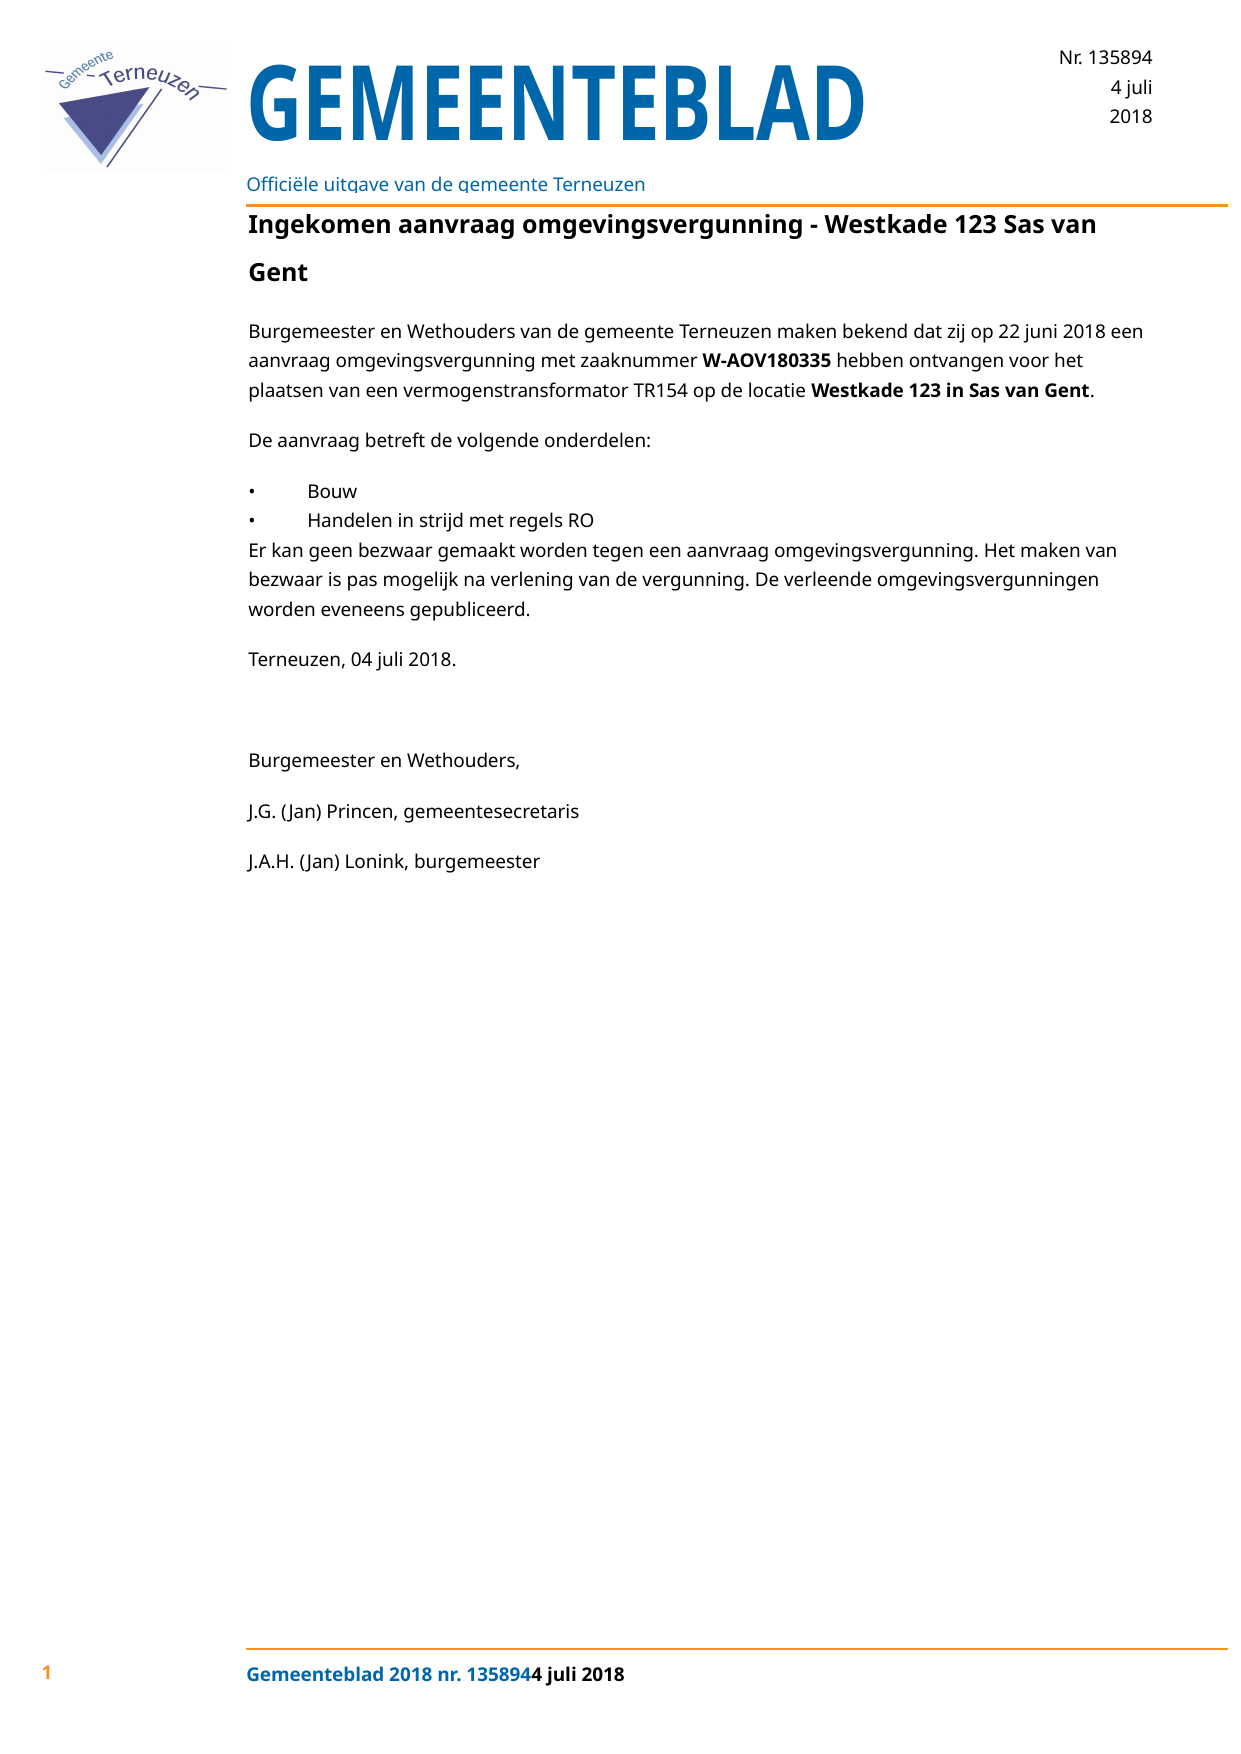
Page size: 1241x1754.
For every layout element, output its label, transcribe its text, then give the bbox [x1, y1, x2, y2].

text Ingekomen aanvraag omgevingsvergunning - Westkade 123 Sas van Gent [248, 207, 1152, 288]
text Burgemeester en Wethouders, [248, 747, 1152, 773]
text J.A.H. (Jan) Lonink, burgemeester [248, 848, 1152, 874]
text J.G. (Jan) Princen, gemeentesecretaris [248, 798, 1152, 824]
text Burgemeester en Wethouders van de gemeente Terneuzen maken bekend dat zij op 22 juni 2018 een aanvraag omgevingsvergunning met zaaknummer W-AOV180335 hebben ontvangen voor het plaatsen van een vermogenstransformator TR154 op de locatie Westkade 123 in Sas van Gent. [248, 318, 1152, 403]
text Er kan geen bezwaar gemaakt worden tegen een aanvraag omgevingsvergunning. Het maken van bezwaar is pas mogelijk na verlening van de vergunning. De verleende omgevingsvergunningen worden eveneens gepubliceerd. [248, 537, 1152, 622]
text Terneuzen, 04 juli 2018. [248, 647, 1152, 672]
text De aanvraag betreft de volgende onderdelen: [248, 427, 1152, 453]
list Bouw [248, 478, 1152, 504]
picture [41, 47, 231, 172]
list Handelen in strijd met regels RO [248, 507, 1152, 533]
